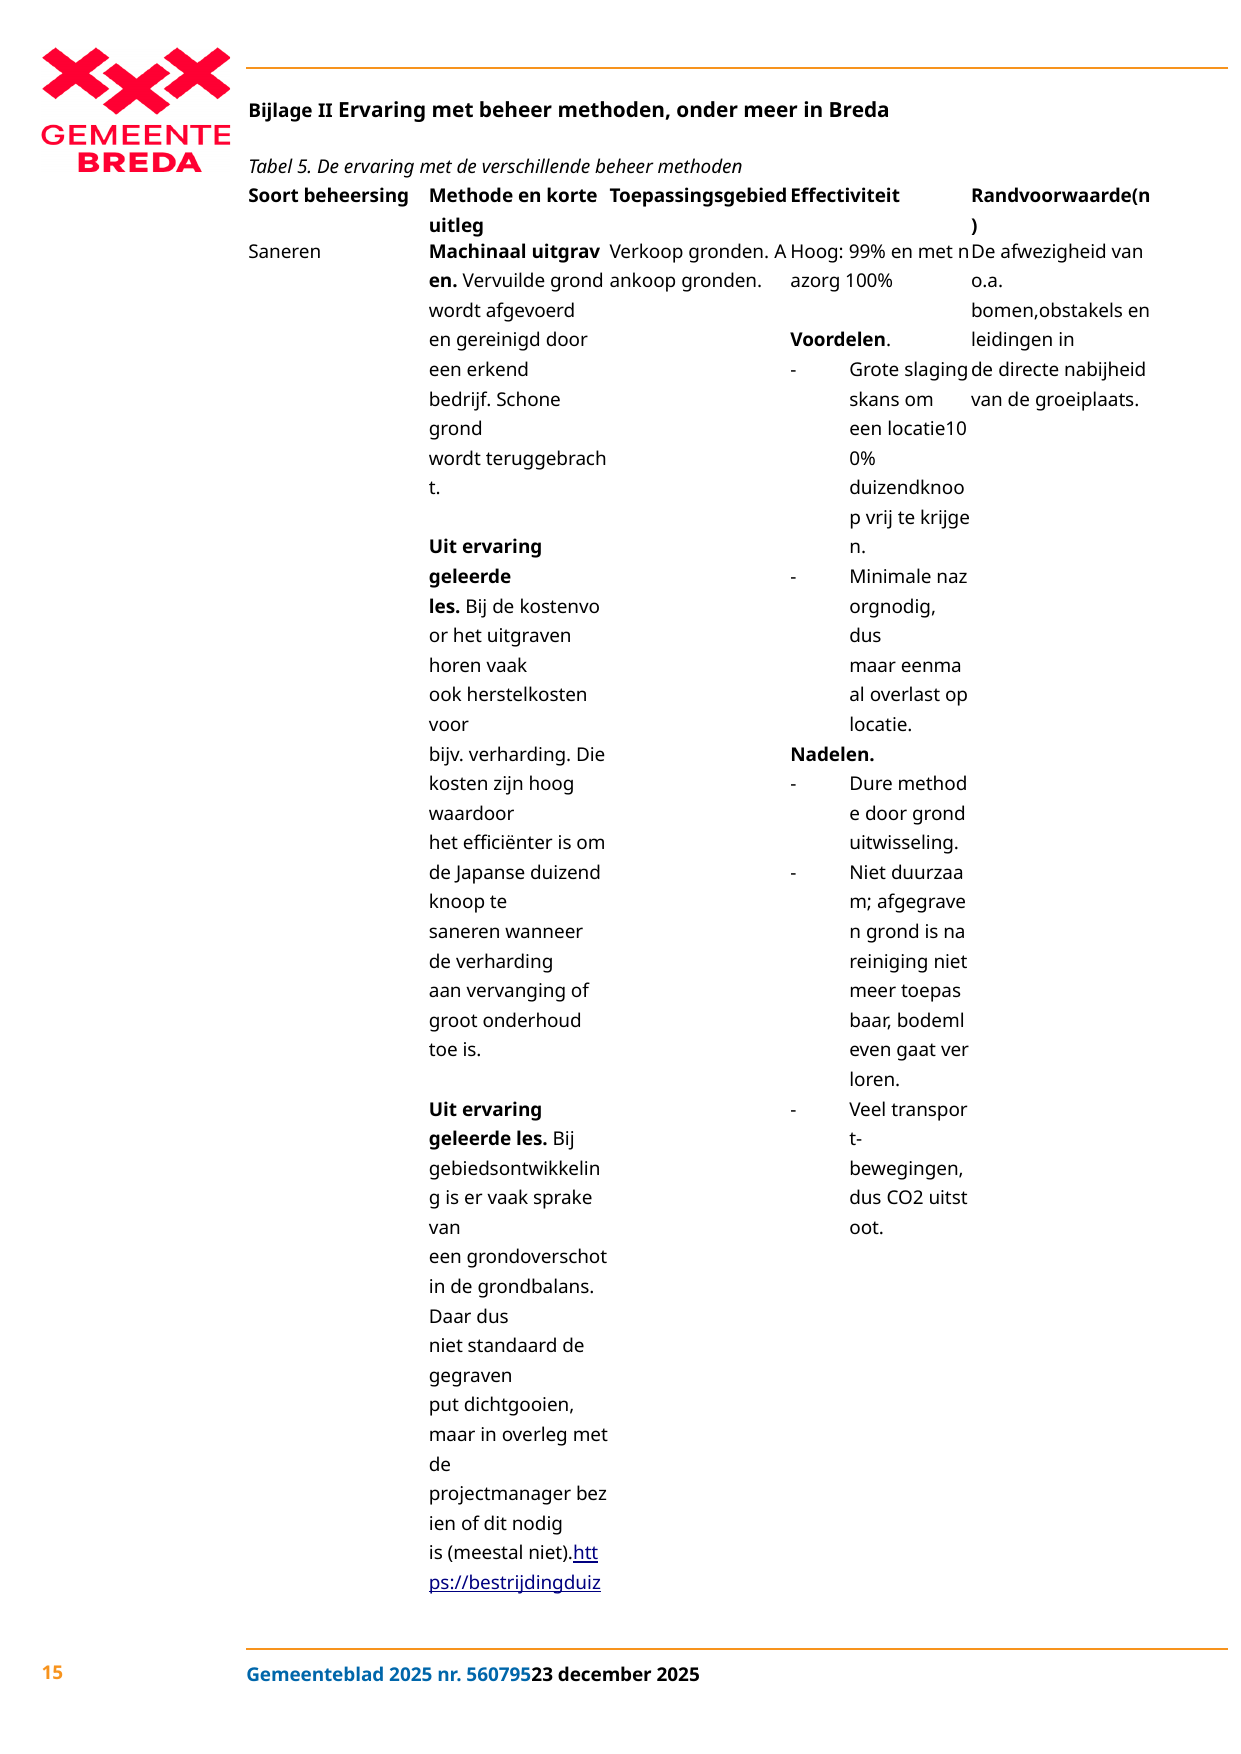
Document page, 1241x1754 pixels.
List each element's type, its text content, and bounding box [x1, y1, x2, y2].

table_header Randvoorwaarde(n) [971, 183, 1152, 238]
text Bijlage II Ervaring met beheer methoden, onder meer in Breda [248, 95, 1152, 123]
table_header Soort beheersing [248, 183, 429, 238]
picture [41, 47, 231, 172]
table_header Effectiviteit [790, 183, 971, 238]
table_cell Machinaal uitgraven. Vervuilde grond wordt afgevoerd en gereinigd door een erkend bedrijf. Schone grond wordt teruggebracht. Uit ervaring geleerde les. Bij de kostenvoor het uitgraven horen vaak ook herstelkosten voor bijv. verharding. Die kosten zijn hoog waardoor het efficiënter is om de Japanse duizendknoop te saneren wanneer de verharding aan vervanging of groot onderhoud toe is. Uit ervaring geleerde les. Bij gebiedsontwikkeling is er vaak sprake van een grondoverschot in de grondbalans. Daar dus niet standaard de gegraven put dichtgooien, maar in overleg met de projectmanager bezien of dit nodig is (meestal niet).https://bestrijdingduiz [429, 238, 609, 1595]
table_cell De afwezigheid van o.a. bomen,obstakels en leidingen in de directe nabijheid van de groeiplaats. [971, 238, 1152, 1595]
table_cell Hoog: 99% en met nazorg 100% Voordelen. Grote slagingskans om een locatie100% duizendknoop vrij te krijgen. Minimale nazorgnodig, dus maar eenmaal overlast op locatie. Nadelen. Dure methode door gronduitwisseling. Niet duurzaam; afgegraven grond is na reiniging niet meer toepasbaar, bodemleven gaat verloren. Veel transport-bewegingen, dus CO2 uitstoot. [790, 238, 971, 1595]
text Tabel 5. De ervaring met de verschillende beheer methoden [248, 153, 1152, 179]
table_cell Saneren [248, 238, 429, 1595]
table_header Toepassingsgebied [609, 183, 790, 238]
table_cell Verkoop gronden. Aankoop gronden. [609, 238, 790, 1595]
table_header Methode en korte uitleg [429, 183, 609, 238]
